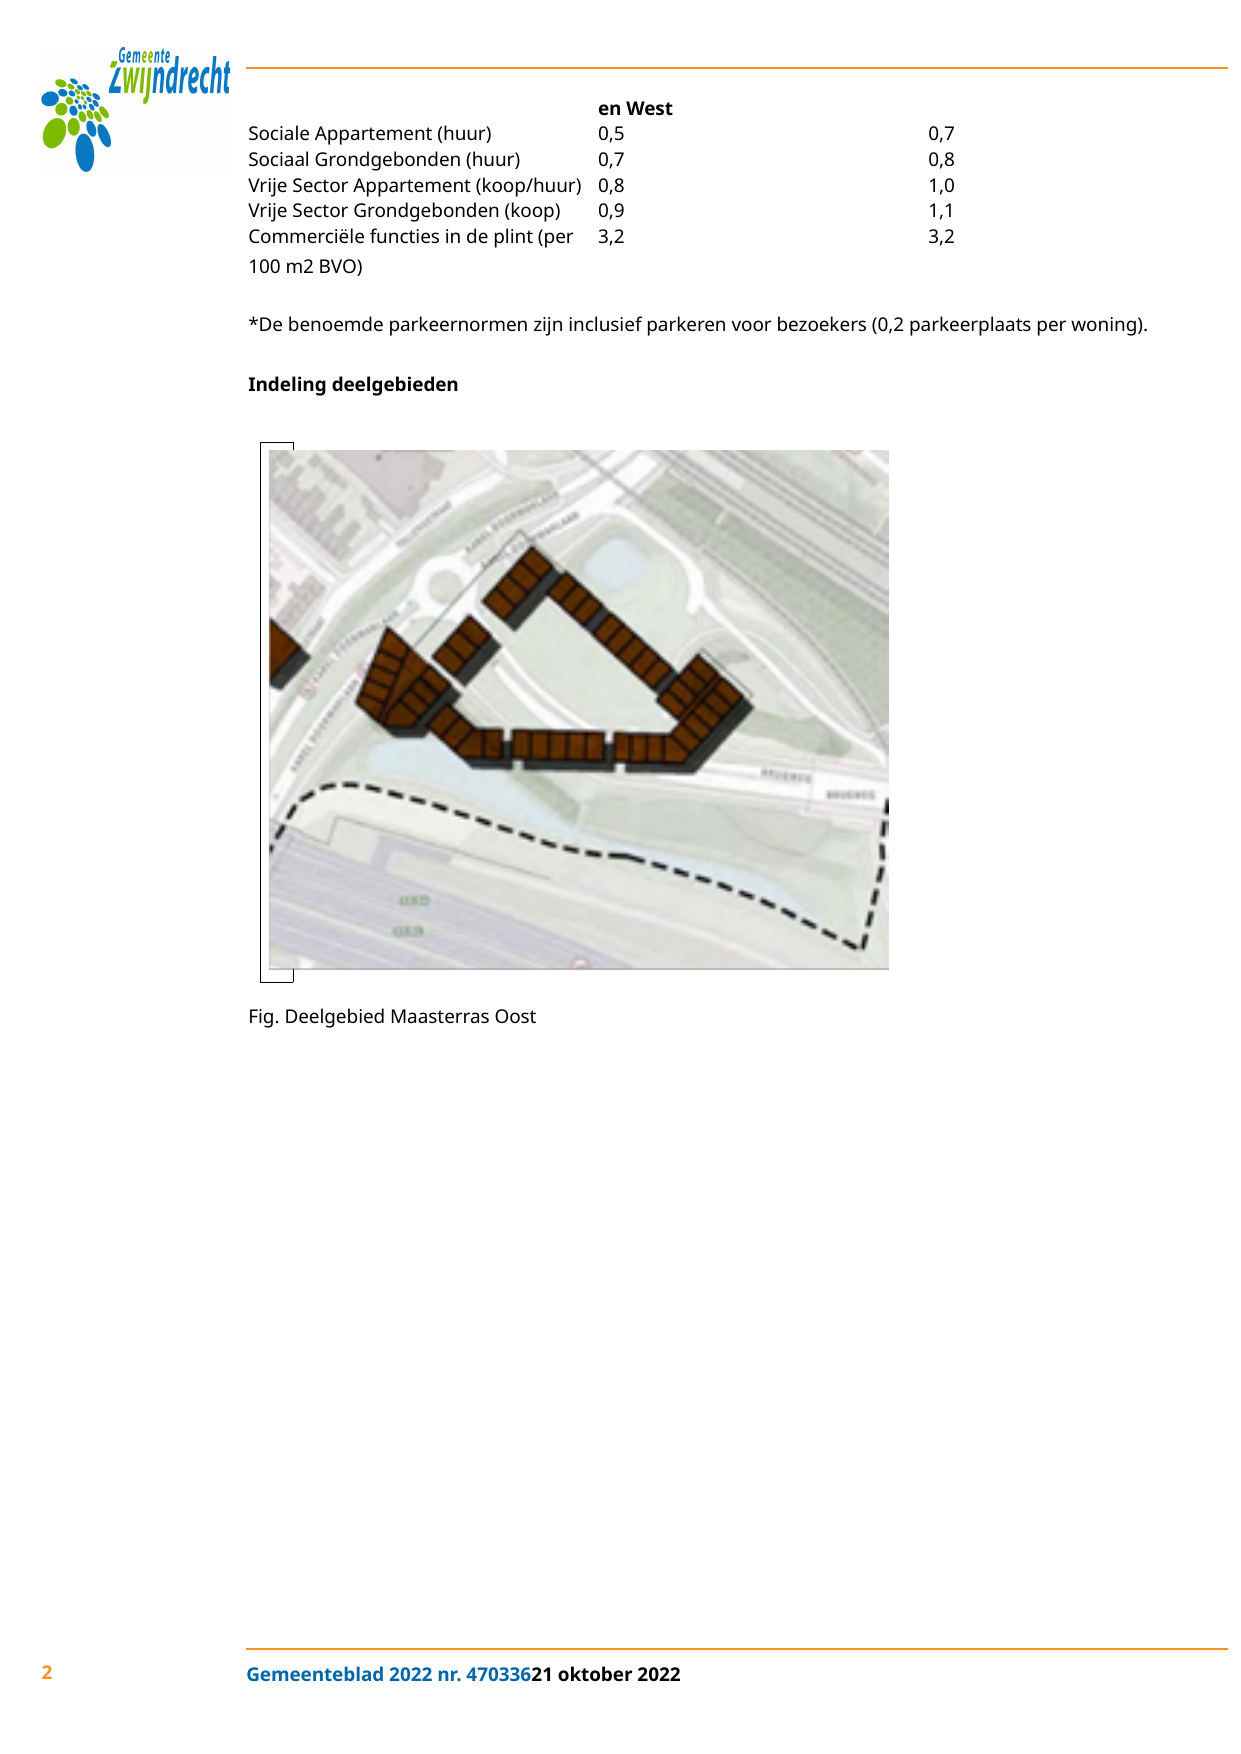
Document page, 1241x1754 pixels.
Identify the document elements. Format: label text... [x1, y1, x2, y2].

table_cell Commerciële functies in de plint (per 100 m2 BVO) [248, 224, 598, 279]
table_cell 0,7 [928, 121, 1152, 146]
table_cell 0,7 [598, 146, 928, 172]
picture [41, 47, 231, 172]
table_cell 1,0 [928, 172, 1152, 198]
table_cell 1,1 [928, 198, 1152, 223]
table_cell Vrije Sector Appartement (koop/huur) [248, 172, 598, 198]
table_cell 0,5 [598, 121, 928, 146]
table_header en West [598, 95, 928, 121]
table_cell Sociaal Grondgebonden (huur) [248, 146, 598, 172]
table_cell 0,9 [598, 198, 928, 223]
text Fig. Deelgebied Maasterras Oost [248, 1003, 1152, 1029]
table_header [928, 95, 1152, 121]
picture [268, 450, 889, 973]
text *De benoemde parkeernormen zijn inclusief parkeren voor bezoekers (0,2 parkeerplaats per woning). [248, 312, 1152, 337]
table_cell Vrije Sector Grondgebonden (koop) [248, 198, 598, 223]
table_cell 0,8 [928, 146, 1152, 172]
table_cell 3,2 [598, 224, 928, 279]
table_cell Sociale Appartement (huur) [248, 121, 598, 146]
text Indeling deelgebieden [248, 371, 1152, 396]
table_cell 0,8 [598, 172, 928, 198]
table_cell 3,2 [928, 224, 1152, 279]
table_header [248, 95, 598, 121]
